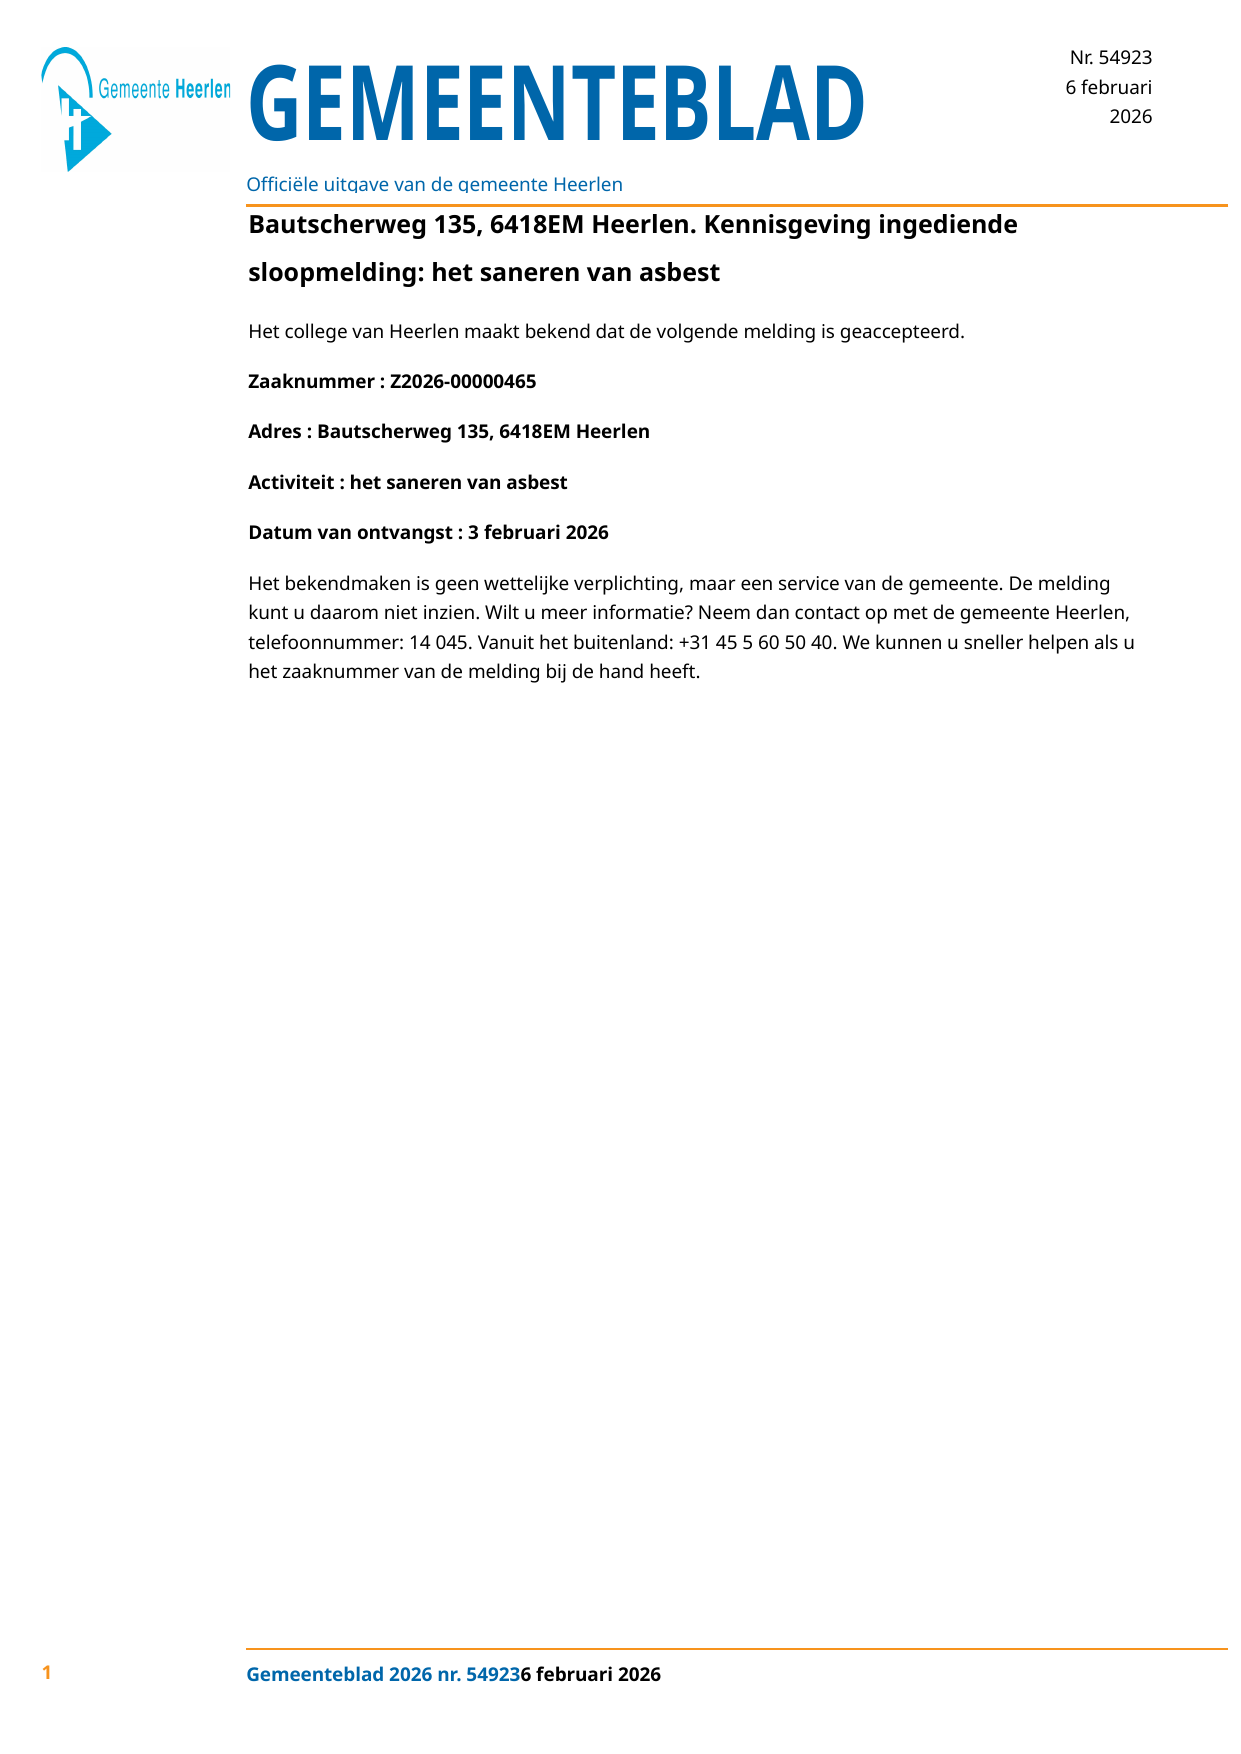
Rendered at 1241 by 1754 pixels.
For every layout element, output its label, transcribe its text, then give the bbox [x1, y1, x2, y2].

text Zaaknummer : Z2026-00000465 [248, 368, 1152, 394]
text Bautscherweg 135, 6418EM Heerlen. Kennisgeving ingediende sloopmelding: het saneren van asbest [248, 207, 1152, 288]
text Het college van Heerlen maakt bekend dat de volgende melding is geaccepteerd. [248, 318, 1152, 344]
text Activiteit : het saneren van asbest [248, 469, 1152, 495]
text Het bekendmaken is geen wettelijke verplichting, maar een service van de gemeente. De melding kunt u daarom niet inzien. Wilt u meer informatie? Neem dan contact op met de gemeente Heerlen, telefoonnummer: 14 045. Vanuit het buitenland: +31 45 5 60 50 40. We kunnen u sneller helpen als u het zaaknummer van de melding bij de hand heeft. [248, 570, 1152, 684]
picture [41, 47, 231, 172]
text Adres : Bautscherweg 135, 6418EM Heerlen [248, 419, 1152, 444]
text Datum van ontvangst : 3 februari 2026 [248, 519, 1152, 545]
picture [41, 47, 59, 70]
